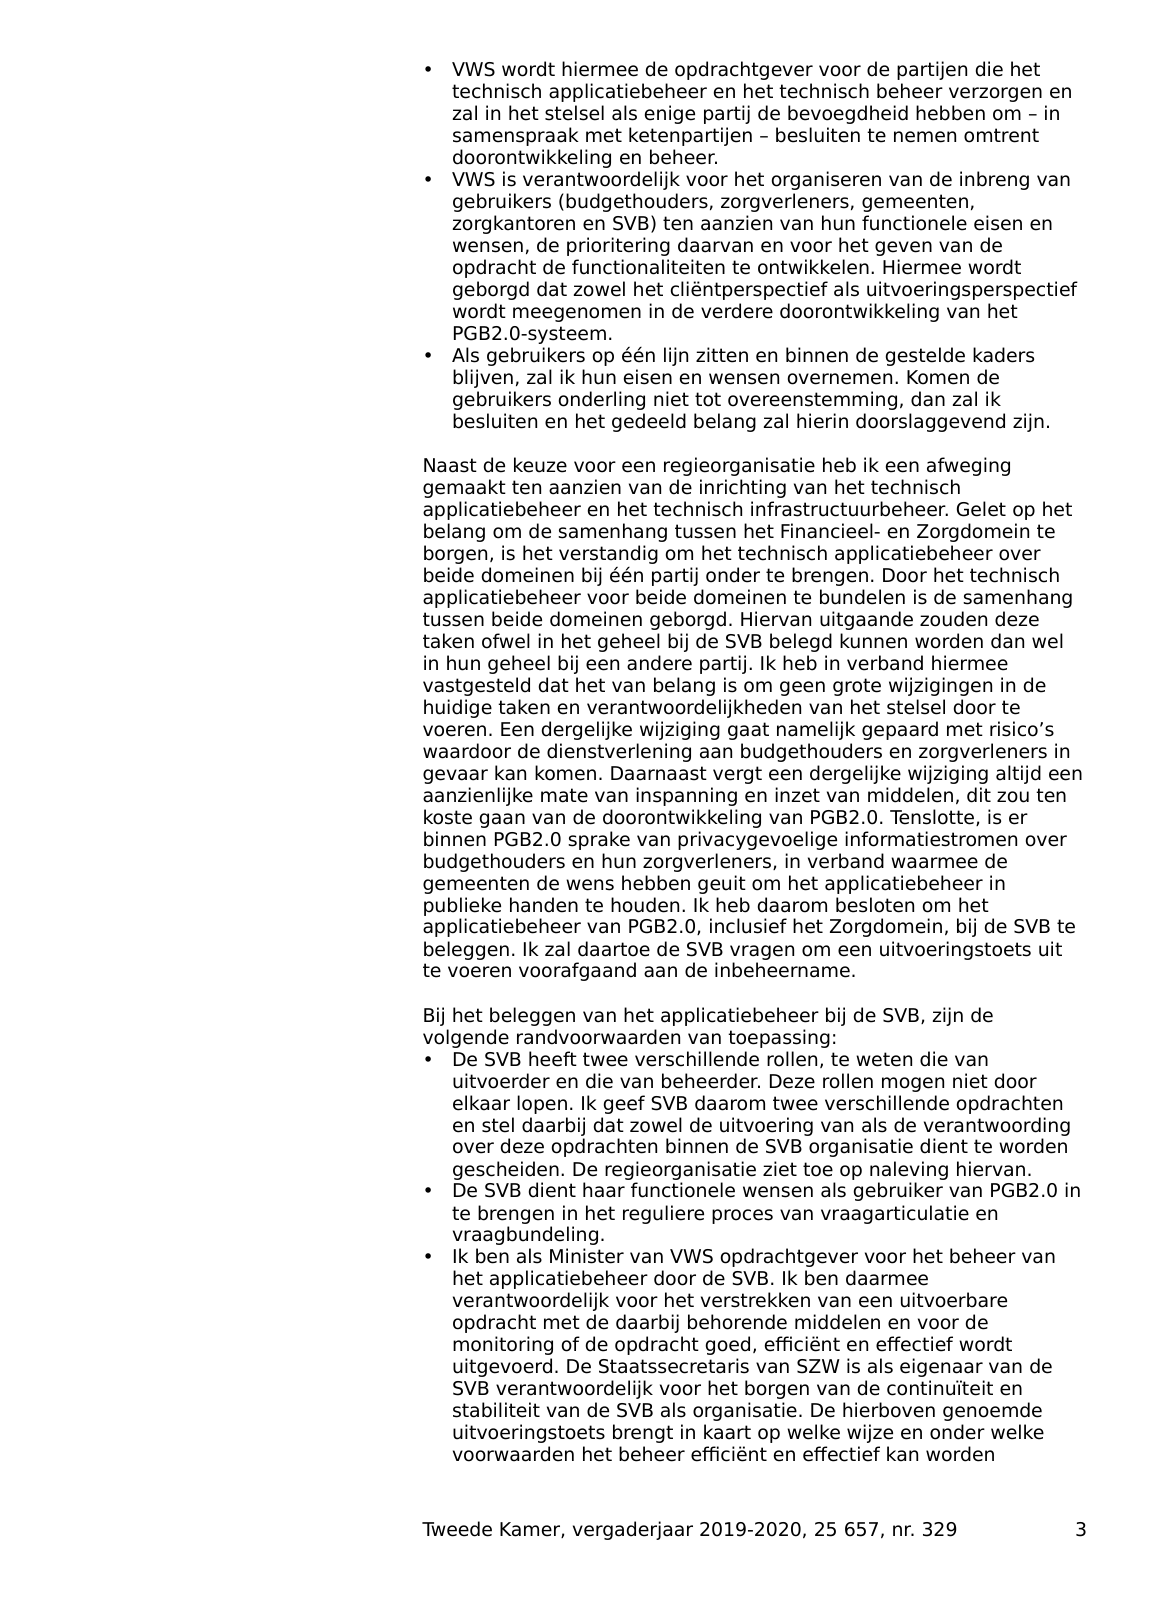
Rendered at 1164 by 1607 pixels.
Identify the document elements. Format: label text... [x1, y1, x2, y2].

text • Ik ben als Minister van VWS opdrachtgever voor het beheer van het applicatiebeheer door de SVB. Ik ben daarmee verantwoordelijk voor het verstrekken van een uitvoerbare opdracht met de daarbij behorende middelen en voor de monitoring of de opdracht goed, efficiënt en effectief wordt uitgevoerd. De Staatssecretaris van SZW is als eigenaar van de SVB verantwoordelijk voor het borgen van de continuïteit en stabiliteit van de SVB als organisatie. De hierboven genoemde uitvoeringstoets brengt in kaart op welke wijze en onder welke voorwaarden het beheer efficiënt en effectief kan worden [422, 1246, 1087, 1466]
text Bij het beleggen van het applicatiebeheer bij de SVB, zijn de volgende randvoorwaarden van toepassing: [422, 1004, 1087, 1048]
text • De SVB heeft twee verschillende rollen, te weten die van uitvoerder en die van beheerder. Deze rollen mogen niet door elkaar lopen. Ik geef SVB daarom twee verschillende opdrachten en stel daarbij dat zowel de uitvoering van als de verantwoording over deze opdrachten binnen de SVB organisatie dient te worden gescheiden. De regieorganisatie ziet toe op naleving hiervan. [422, 1048, 1087, 1180]
text • VWS is verantwoordelijk voor het organiseren van de inbreng van gebruikers (budgethouders, zorgverleners, gemeenten, zorgkantoren en SVB) ten aanzien van hun functionele eisen en wensen, de prioritering daarvan en voor het geven van de opdracht de functionaliteiten te ontwikkelen. Hiermee wordt geborgd dat zowel het cliëntperspectief als uitvoeringsperspectief wordt meegenomen in de verdere doorontwikkeling van het PGB2.0-systeem. [422, 169, 1087, 345]
text • De SVB dient haar functionele wensen als gebruiker van PGB2.0 in te brengen in het reguliere proces van vraagarticulatie en vraagbundeling. [422, 1180, 1087, 1246]
text • Als gebruikers op één lijn zitten en binnen de gestelde kaders blijven, zal ik hun eisen en wensen overnemen. Komen de gebruikers onderling niet tot overeenstemming, dan zal ik besluiten en het gedeeld belang zal hierin doorslaggevend zijn. [422, 345, 1087, 433]
text Naast de keuze voor een regieorganisatie heb ik een afweging gemaakt ten aanzien van de inrichting van het technisch applicatiebeheer en het technisch infrastructuurbeheer. Gelet op het belang om de samenhang tussen het Financieel- en Zorgdomein te borgen, is het verstandig om het technisch applicatiebeheer over beide domeinen bij één partij onder te brengen. Door het technisch applicatiebeheer voor beide domeinen te bundelen is de samenhang tussen beide domeinen geborgd. Hiervan uitgaande zouden deze taken ofwel in het geheel bij de SVB belegd kunnen worden dan wel in hun geheel bij een andere partij. Ik heb in verband hiermee vastgesteld dat het van belang is om geen grote wijzigingen in de huidige taken en verantwoordelijkheden van het stelsel door te voeren. Een dergelijke wijziging gaat namelijk gepaard met risico’s waardoor de dienstverlening aan budgethouders en zorgverleners in gevaar kan komen. Daarnaast vergt een dergelijke wijziging altijd een aanzienlijke mate van inspanning en inzet van middelen, dit zou ten koste gaan van de doorontwikkeling van PGB2.0. Tenslotte, is er binnen PGB2.0 sprake van privacygevoelige informatiestromen over budgethouders en hun zorgverleners, in verband waarmee de gemeenten de wens hebben geuit om het applicatiebeheer in publieke handen te houden. Ik heb daarom besloten om het applicatiebeheer van PGB2.0, inclusief het Zorgdomein, bij de SVB te beleggen. Ik zal daartoe de SVB vragen om een uitvoeringstoets uit te voeren voorafgaand aan de inbeheername. [422, 455, 1087, 982]
text • VWS wordt hiermee de opdrachtgever voor de partijen die het technisch applicatiebeheer en het technisch beheer verzorgen en zal in het stelsel als enige partij de bevoegdheid hebben om – in samenspraak met ketenpartijen – besluiten te nemen omtrent doorontwikkeling en beheer. [422, 59, 1087, 169]
